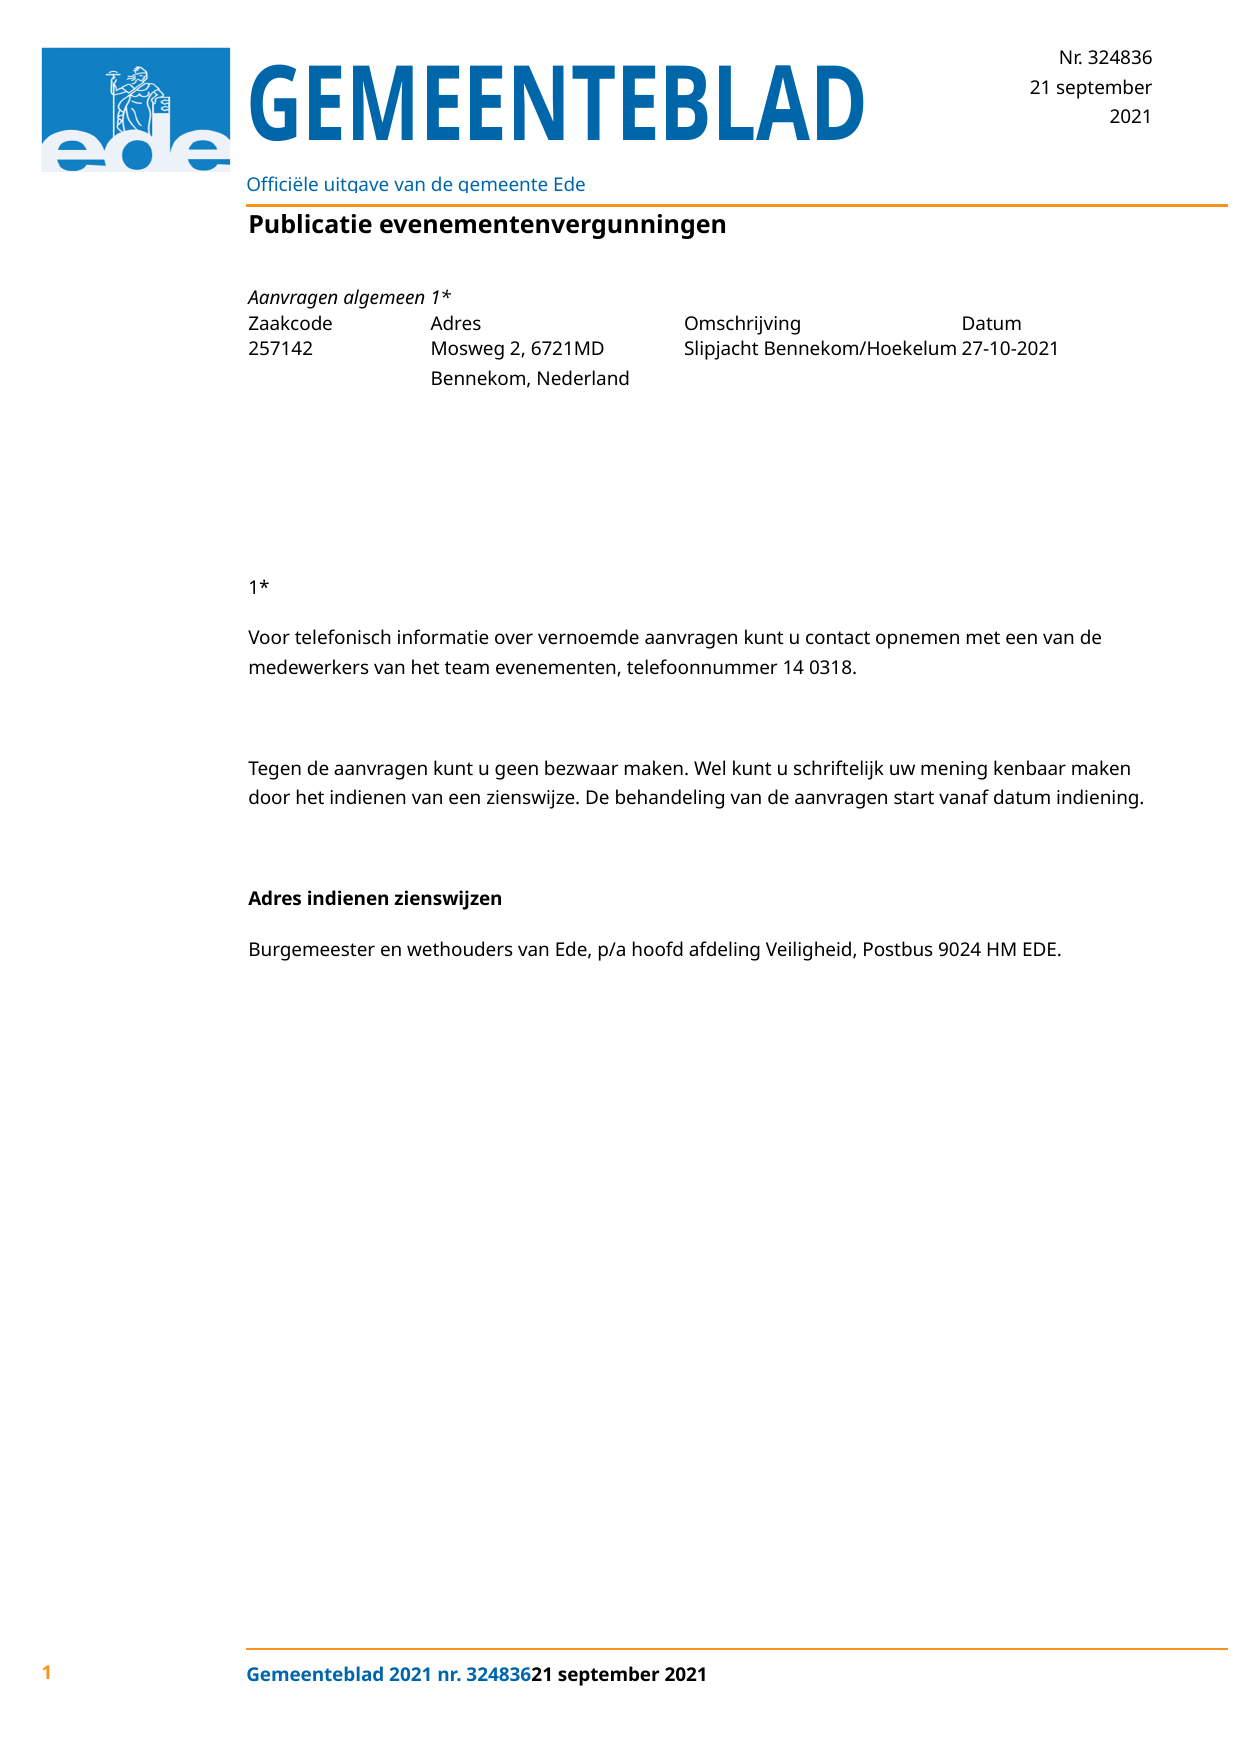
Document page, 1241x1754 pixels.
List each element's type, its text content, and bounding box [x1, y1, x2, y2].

table_cell [248, 545, 430, 571]
picture [41, 47, 231, 172]
table_cell [430, 442, 684, 468]
table_cell [684, 391, 961, 416]
table_cell [248, 416, 430, 442]
table_cell [248, 519, 430, 545]
table_cell [684, 416, 961, 442]
text Adres indienen zienswijzen [248, 885, 1152, 911]
table_cell [961, 442, 1152, 468]
table_cell [430, 519, 684, 545]
table_cell [684, 519, 961, 545]
table_cell [961, 391, 1152, 416]
table_cell [961, 468, 1152, 494]
table_cell 27-10-2021 [961, 335, 1152, 391]
table_cell Slipjacht Bennekom/Hoekelum [684, 335, 961, 391]
table_header Adres [430, 310, 684, 335]
table_cell 257142 [248, 335, 430, 391]
table_cell [248, 391, 430, 416]
table_cell [430, 545, 684, 571]
text 1* [248, 574, 1152, 600]
table_cell [961, 494, 1152, 519]
table_cell [430, 391, 684, 416]
text Publicatie evenementenvergunningen [248, 207, 1152, 241]
table_header Omschrijving [684, 310, 961, 335]
table_cell [684, 468, 961, 494]
text Tegen de aanvragen kunt u geen bezwaar maken. Wel kunt u schriftelijk uw mening kenbaar maken door het indienen van een zienswijze. De behandeling van de aanvragen start vanaf datum indiening. [248, 755, 1152, 810]
table_cell [684, 494, 961, 519]
table_cell Mosweg 2, 6721MD Bennekom, Nederland [430, 335, 684, 391]
table_cell [430, 494, 684, 519]
table_cell [684, 442, 961, 468]
table_cell [430, 416, 684, 442]
text Burgemeester en wethouders van Ede, p/a hoofd afdeling Veiligheid, Postbus 9024 HM EDE. [248, 936, 1152, 961]
table_cell [961, 416, 1152, 442]
table_cell [961, 545, 1152, 571]
table_header Datum [961, 310, 1152, 335]
text Aanvragen algemeen 1* [248, 284, 1152, 309]
table_header Zaakcode [248, 310, 430, 335]
table_cell [684, 545, 961, 571]
table_cell [248, 442, 430, 468]
table_cell [430, 468, 684, 494]
table_cell [248, 494, 430, 519]
table_cell [961, 519, 1152, 545]
table_cell [248, 468, 430, 494]
text Voor telefonisch informatie over vernoemde aanvragen kunt u contact opnemen met een van de medewerkers van het team evenementen, telefoonnummer 14 0318. [248, 624, 1152, 680]
